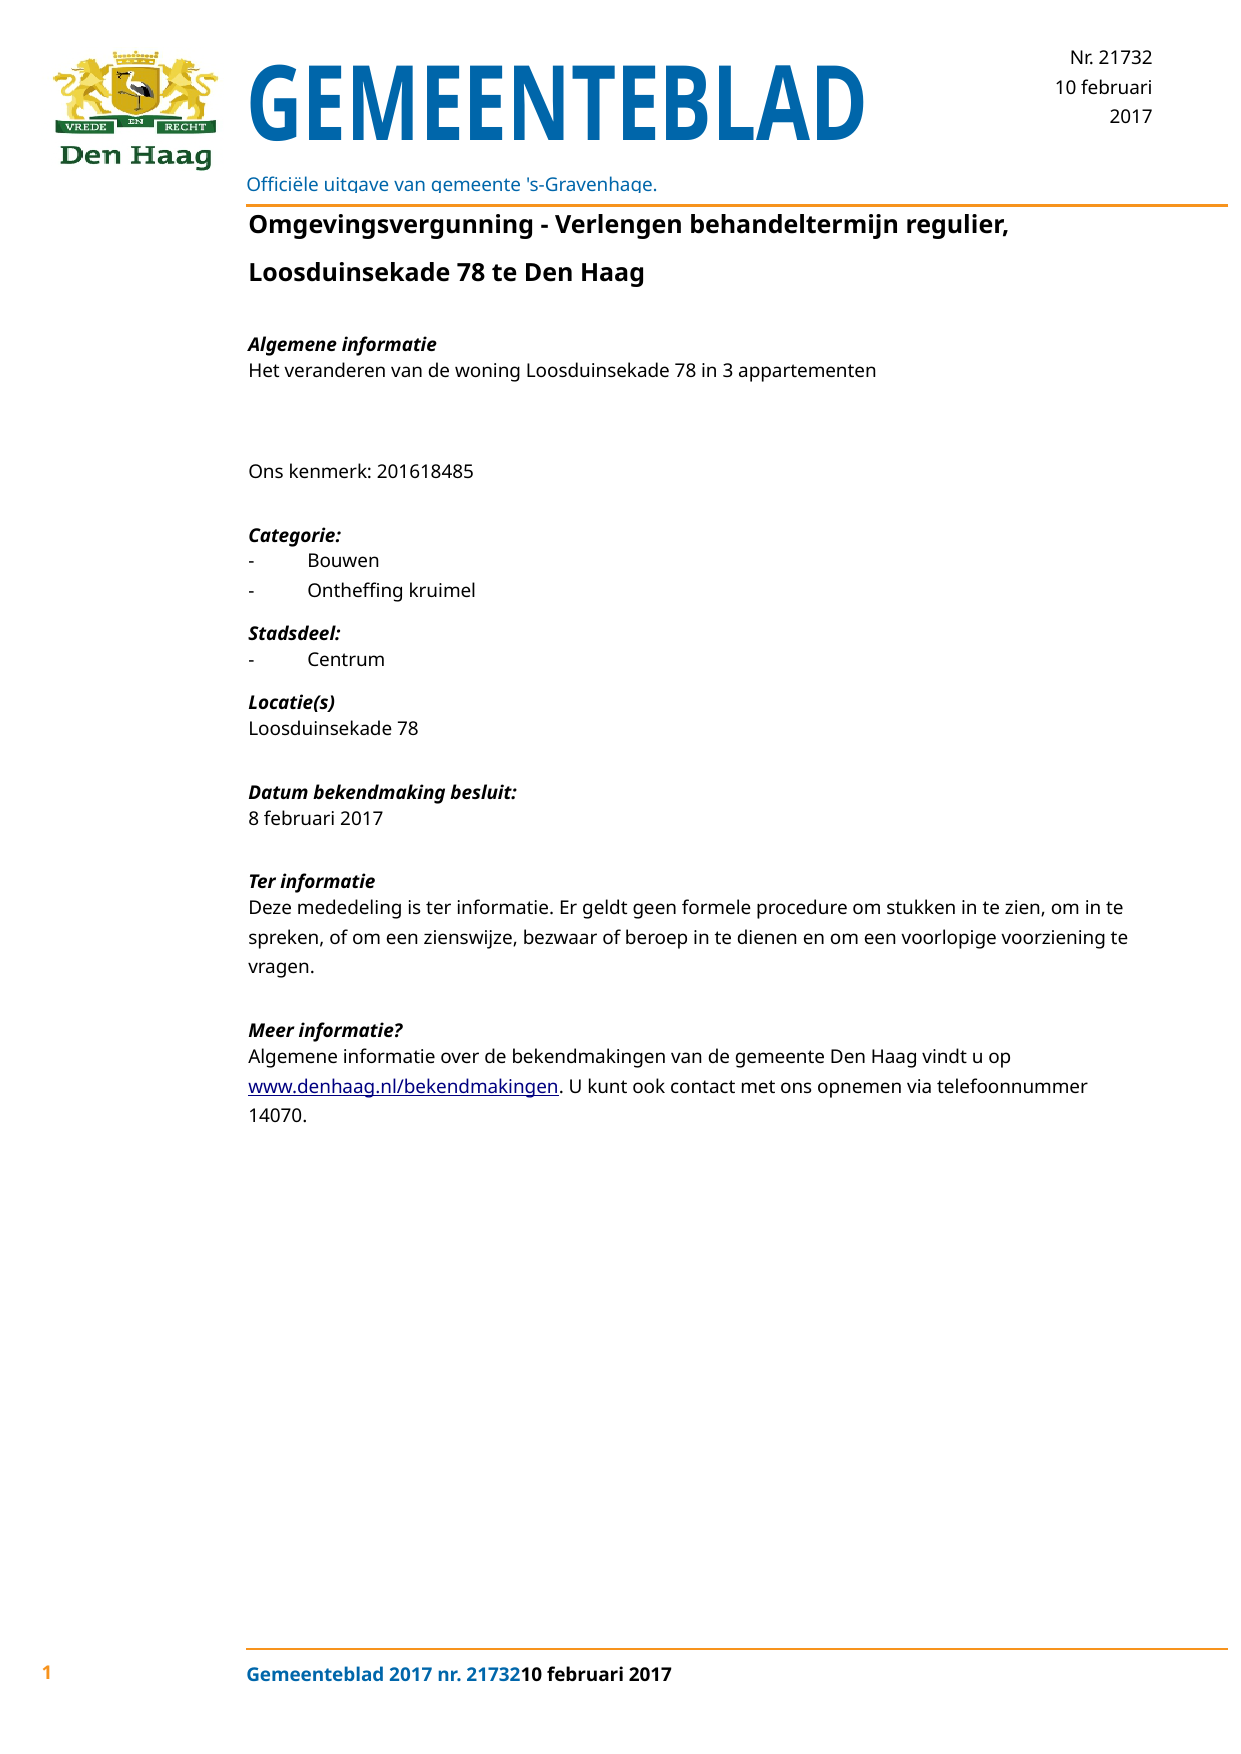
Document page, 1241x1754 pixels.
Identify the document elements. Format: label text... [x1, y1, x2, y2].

text Het veranderen van de woning Loosduinsekade 78 in 3 appartementen [248, 357, 1152, 383]
text Ter informatie [248, 869, 1152, 894]
picture [41, 47, 231, 172]
text Loosduinsekade 78 [248, 715, 1152, 741]
text Datum bekendmaking besluit: [248, 779, 1152, 805]
text Omgevingsvergunning - Verlengen behandeltermijn regulier, Loosduinsekade 78 te Den Haag [248, 207, 1152, 288]
text Ons kenmerk: 201618485 [248, 458, 1152, 484]
list Ontheffing kruimel [248, 577, 1152, 603]
list Bouwen [248, 548, 1152, 573]
text Categorie: [248, 522, 1152, 548]
text Stadsdeel: [248, 620, 1152, 646]
text Algemene informatie [248, 331, 1152, 357]
text Locatie(s) [248, 689, 1152, 715]
list Centrum [248, 646, 1152, 672]
text 8 februari 2017 [248, 805, 1152, 830]
text Algemene informatie over de bekendmakingen van de gemeente Den Haag vindt u op www.denhaag.nl/bekendmakingen. U kunt ook contact met ons opnemen via telefoonnummer 14070. [248, 1043, 1152, 1128]
text Deze mededeling is ter informatie. Er geldt geen formele procedure om stukken in te zien, om in te spreken, of om een zienswijze, bezwaar of beroep in te dienen en om een voorlopige voorziening te vragen. [248, 894, 1152, 979]
text Meer informatie? [248, 1017, 1152, 1043]
